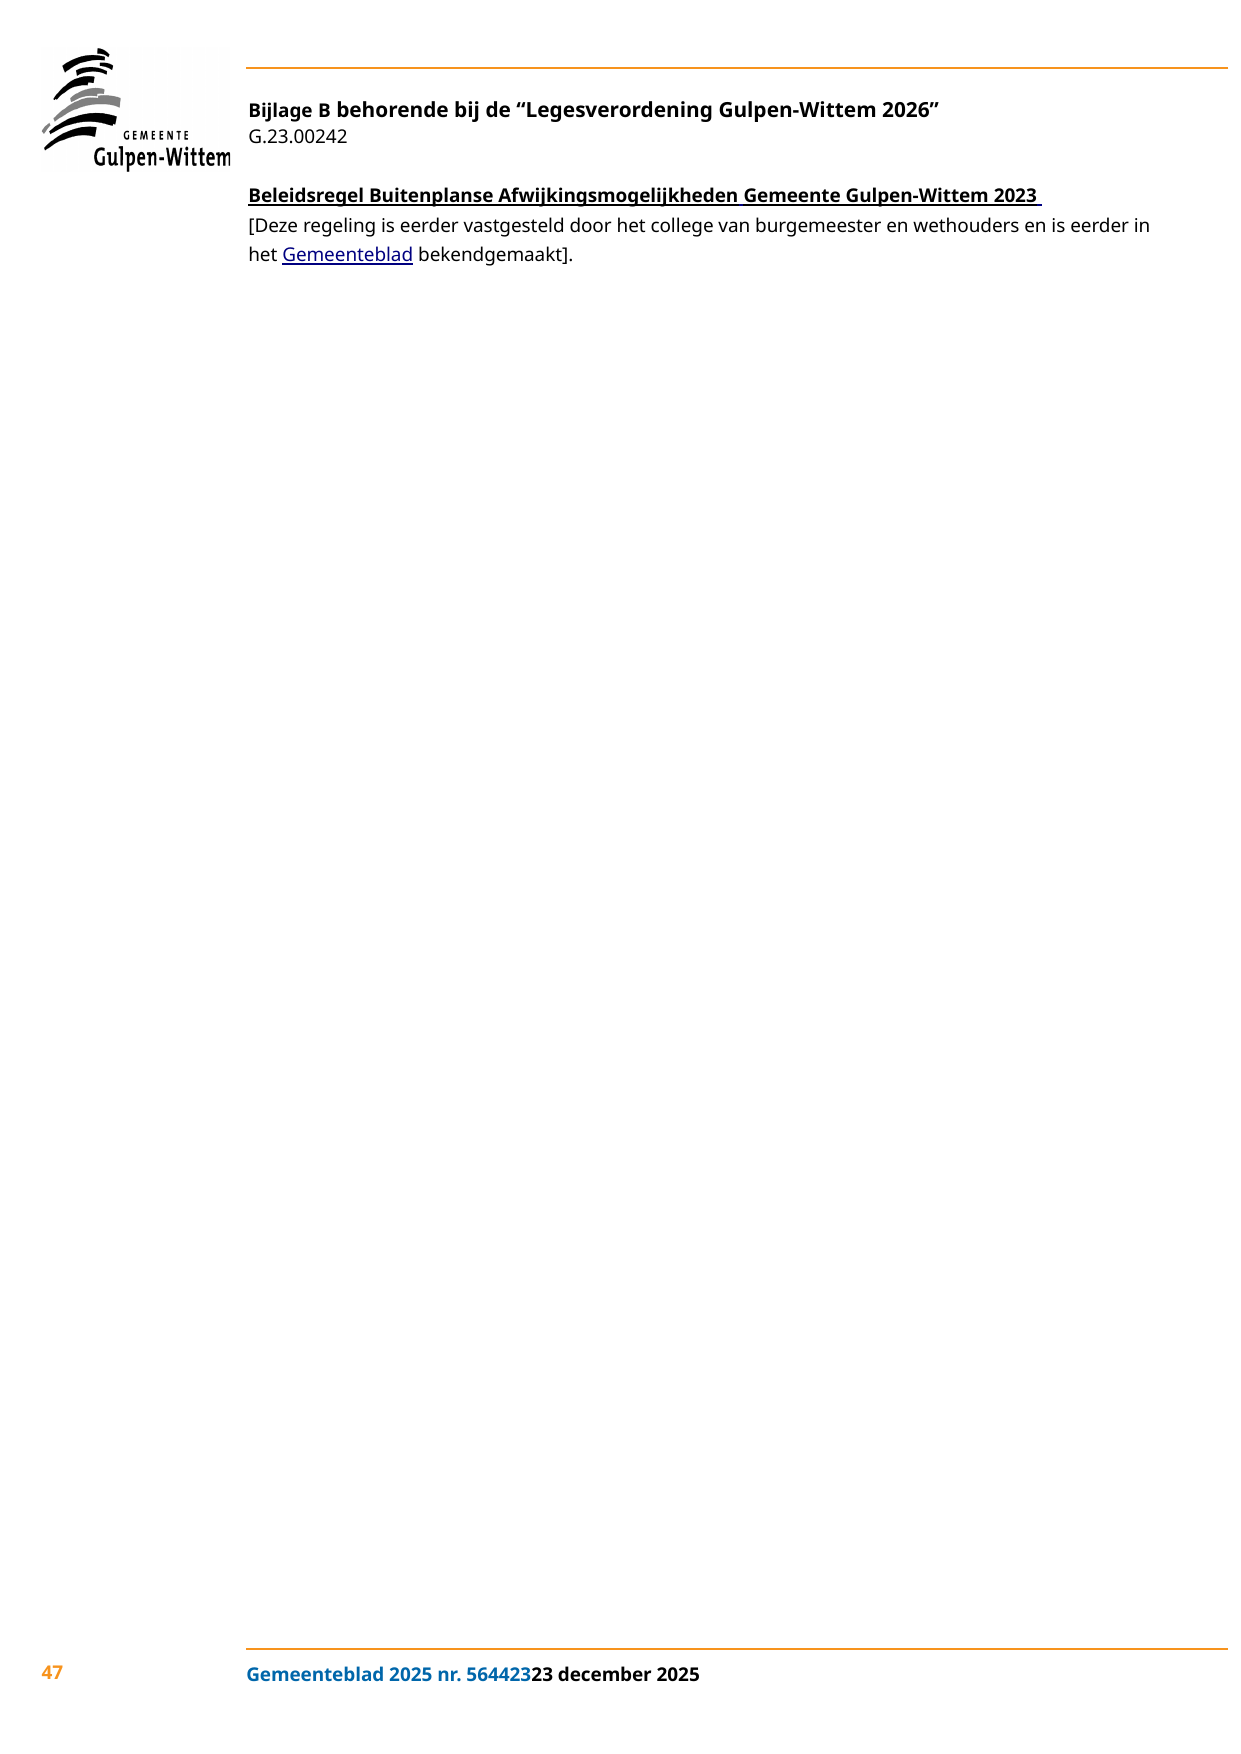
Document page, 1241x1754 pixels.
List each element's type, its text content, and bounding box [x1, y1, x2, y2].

picture [41, 47, 231, 172]
text G.23.00242 [248, 123, 1152, 149]
text Bijlage B behorende bij de “Legesverordening Gulpen-Wittem 2026” [248, 95, 1152, 123]
text [Deze regeling is eerder vastgesteld door het college van burgemeester en wethouders en is eerder in het Gemeenteblad bekendgemaakt]. [248, 212, 1152, 267]
text Beleidsregel Buitenplanse Afwijkingsmogelijkheden Gemeente Gulpen-Wittem 2023 [248, 182, 1152, 208]
